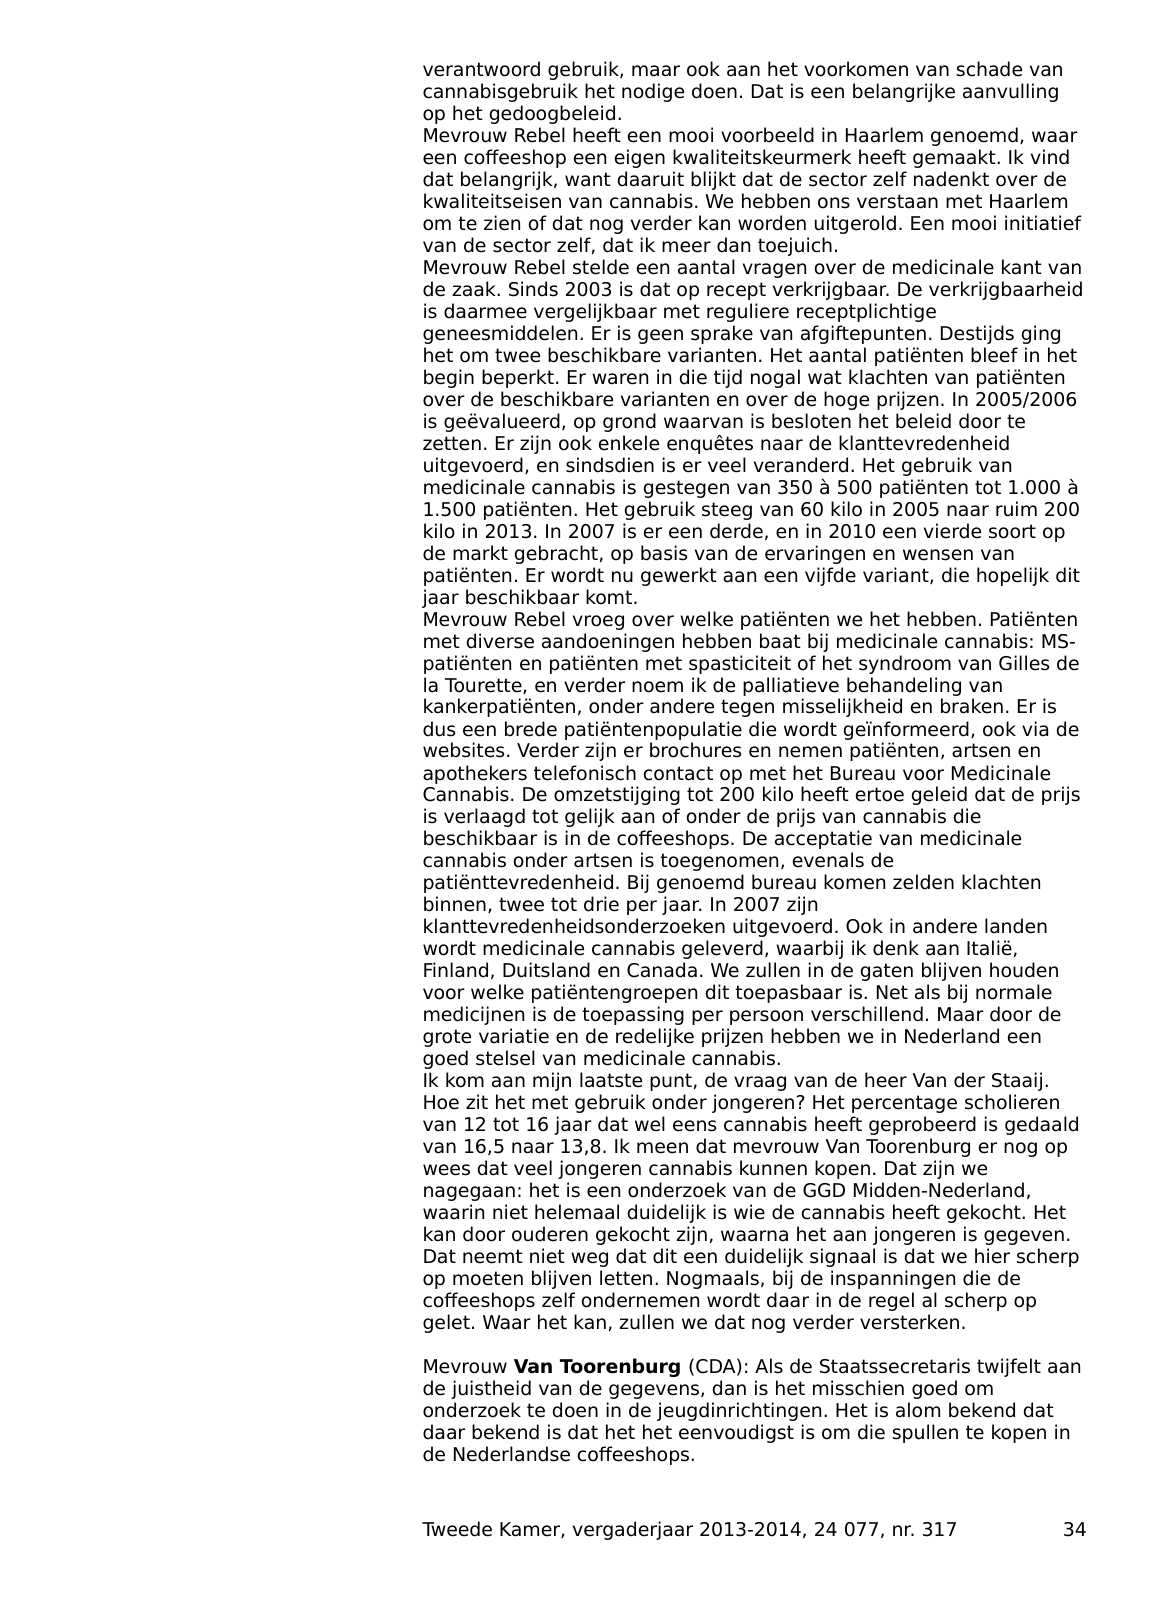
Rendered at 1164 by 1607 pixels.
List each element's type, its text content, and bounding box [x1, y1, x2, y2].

text Mevrouw Rebel heeft een mooi voorbeeld in Haarlem genoemd, waar een coffeeshop een eigen kwaliteitskeurmerk heeft gemaakt. Ik vind dat belangrijk, want daaruit blijkt dat de sector zelf nadenkt over de kwaliteitseisen van cannabis. We hebben ons verstaan met Haarlem om te zien of dat nog verder kan worden uitgerold. Een mooi initiatief van de sector zelf, dat ik meer dan toejuich. [422, 125, 1087, 257]
text Ik kom aan mijn laatste punt, de vraag van de heer Van der Staaij. Hoe zit het met gebruik onder jongeren? Het percentage scholieren van 12 tot 16 jaar dat wel eens cannabis heeft geprobeerd is gedaald van 16,5 naar 13,8. Ik meen dat mevrouw Van Toorenburg er nog op wees dat veel jongeren cannabis kunnen kopen. Dat zijn we nagegaan: het is een onderzoek van de GGD Midden-Nederland, waarin niet helemaal duidelijk is wie de cannabis heeft gekocht. Het kan door ouderen gekocht zijn, waarna het aan jongeren is gegeven. Dat neemt niet weg dat dit een duidelijk signaal is dat we hier scherp op moeten blijven letten. Nogmaals, bij de inspanningen die de coffeeshops zelf ondernemen wordt daar in de regel al scherp op gelet. Waar het kan, zullen we dat nog verder versterken. [422, 1070, 1087, 1334]
text verantwoord gebruik, maar ook aan het voorkomen van schade van cannabisgebruik het nodige doen. Dat is een belangrijke aanvulling op het gedoogbeleid. [422, 59, 1087, 125]
text Mevrouw Rebel vroeg over welke patiënten we het hebben. Patiënten met diverse aandoeningen hebben baat bij medicinale cannabis: MS-patiënten en patiënten met spasticiteit of het syndroom van Gilles de la Tourette, en verder noem ik de palliatieve behandeling van kankerpatiënten, onder andere tegen misselijkheid en braken. Er is dus een brede patiëntenpopulatie die wordt geïnformeerd, ook via de websites. Verder zijn er brochures en nemen patiënten, artsen en apothekers telefonisch contact op met het Bureau voor Medicinale Cannabis. De omzetstijging tot 200 kilo heeft ertoe geleid dat de prijs is verlaagd tot gelijk aan of onder de prijs van cannabis die beschikbaar is in de coffeeshops. De acceptatie van medicinale cannabis onder artsen is toegenomen, evenals de patiënttevredenheid. Bij genoemd bureau komen zelden klachten binnen, twee tot drie per jaar. In 2007 zijn klanttevredenheidsonderzoeken uitgevoerd. Ook in andere landen wordt medicinale cannabis geleverd, waarbij ik denk aan Italië, Finland, Duitsland en Canada. We zullen in de gaten blijven houden voor welke patiëntengroepen dit toepasbaar is. Net als bij normale medicijnen is de toepassing per persoon verschillend. Maar door de grote variatie en de redelijke prijzen hebben we in Nederland een goed stelsel van medicinale cannabis. [422, 608, 1087, 1070]
text Mevrouw Rebel stelde een aantal vragen over de medicinale kant van de zaak. Sinds 2003 is dat op recept verkrijgbaar. De verkrijgbaarheid is daarmee vergelijkbaar met reguliere receptplichtige geneesmiddelen. Er is geen sprake van afgiftepunten. Destijds ging het om twee beschikbare varianten. Het aantal patiënten bleef in het begin beperkt. Er waren in die tijd nogal wat klachten van patiënten over de beschikbare varianten en over de hoge prijzen. In 2005/2006 is geëvalueerd, op grond waarvan is besloten het beleid door te zetten. Er zijn ook enkele enquêtes naar de klanttevredenheid uitgevoerd, en sindsdien is er veel veranderd. Het gebruik van medicinale cannabis is gestegen van 350 à 500 patiënten tot 1.000 à 1.500 patiënten. Het gebruik steeg van 60 kilo in 2005 naar ruim 200 kilo in 2013. In 2007 is er een derde, en in 2010 een vierde soort op de markt gebracht, op basis van de ervaringen en wensen van patiënten. Er wordt nu gewerkt aan een vijfde variant, die hopelijk dit jaar beschikbaar komt. [422, 257, 1087, 608]
text Mevrouw Van Toorenburg (CDA): Als de Staatssecretaris twijfelt aan de juistheid van de gegevens, dan is het misschien goed om onderzoek te doen in de jeugdinrichtingen. Het is alom bekend dat daar bekend is dat het het eenvoudigst is om die spullen te kopen in de Nederlandse coffeeshops. [422, 1356, 1087, 1466]
